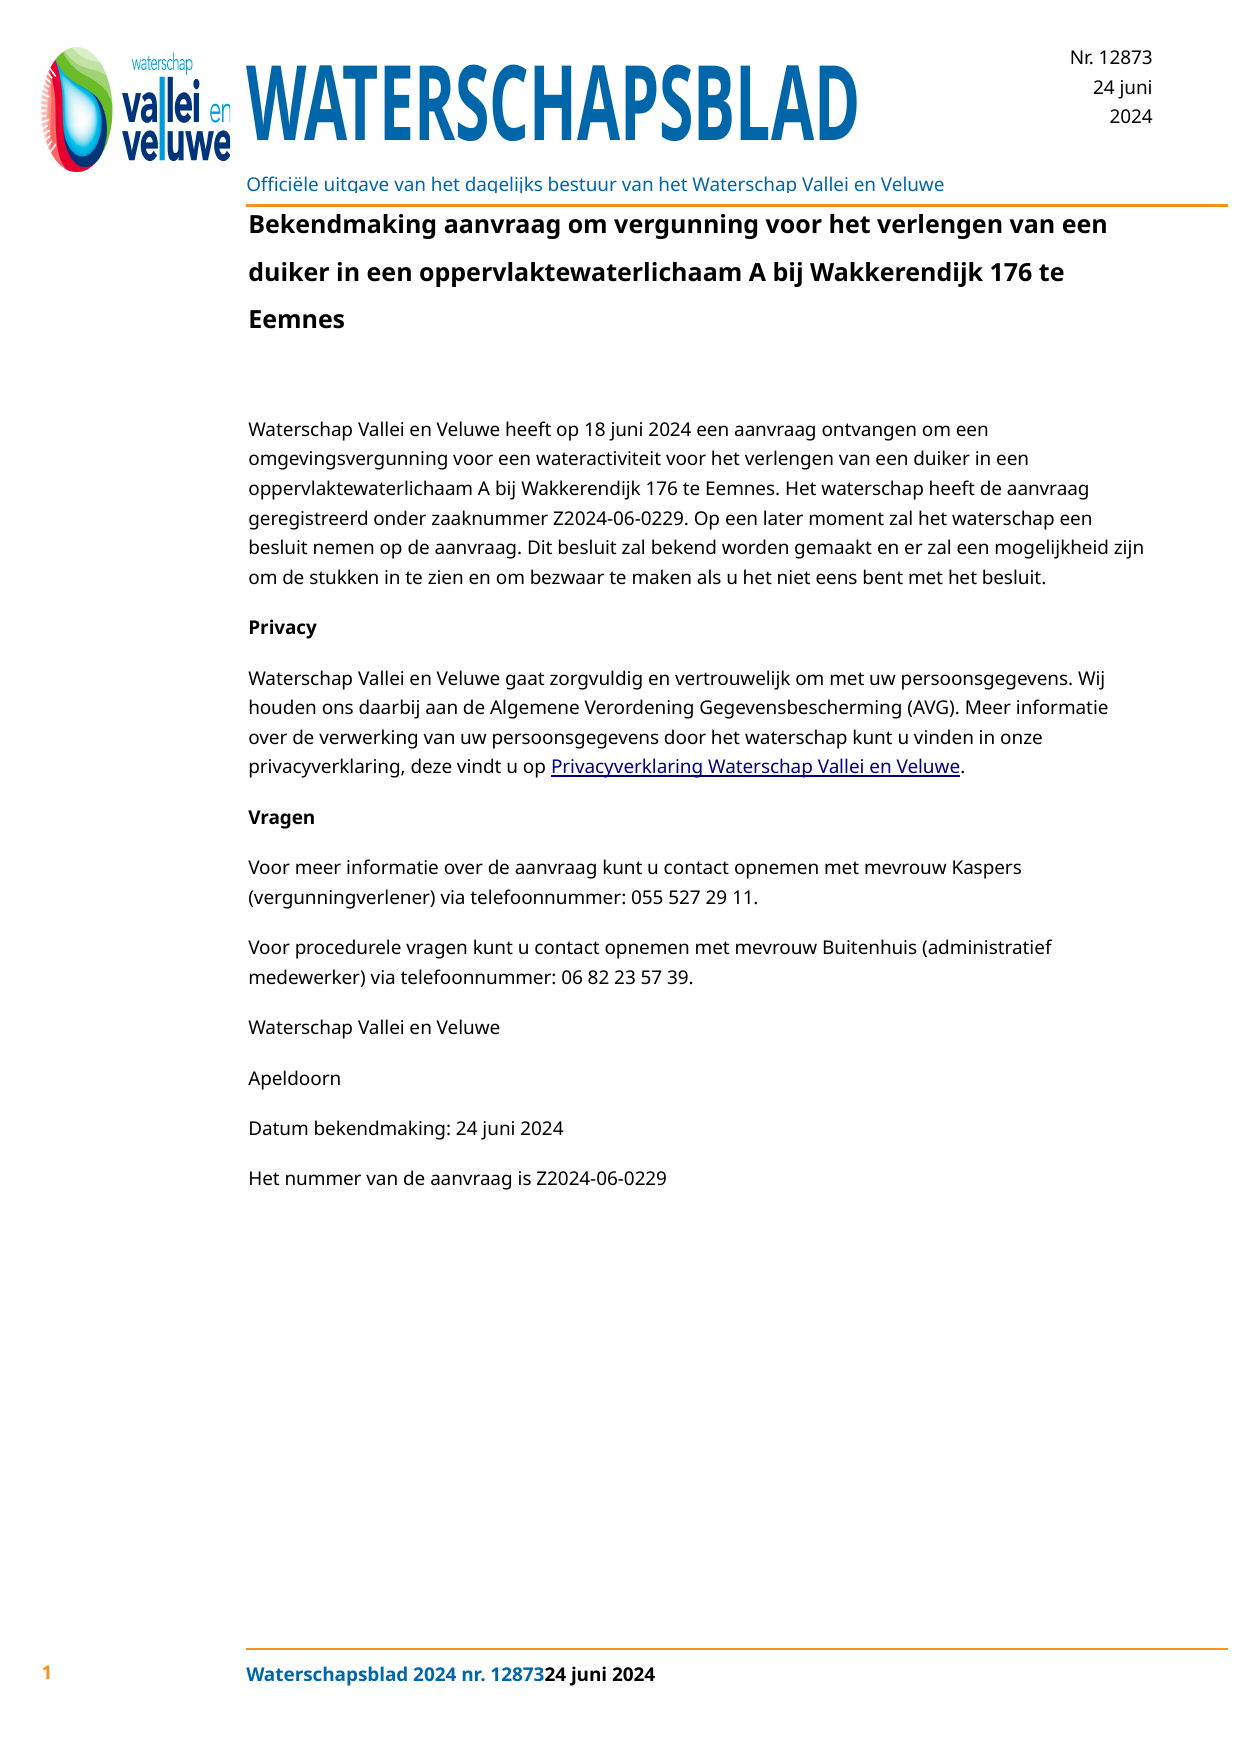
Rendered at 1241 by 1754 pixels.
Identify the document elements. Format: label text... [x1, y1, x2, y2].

text Waterschap Vallei en Veluwe [248, 1014, 1152, 1040]
text Apeldoorn [248, 1065, 1152, 1090]
text Waterschap Vallei en Veluwe heeft op 18 juni 2024 een aanvraag ontvangen om een omgevingsvergunning voor een wateractiviteit voor het verlengen van een duiker in een oppervlaktewaterlichaam A bij Wakkerendijk 176 te Eemnes. Het waterschap heeft de aanvraag geregistreerd onder zaaknummer Z2024-06-0229. Op een later moment zal het waterschap een besluit nemen op de aanvraag. Dit besluit zal bekend worden gemaakt en er zal een mogelijkheid zijn om de stukken in te zien en om bezwaar te maken als u het niet eens bent met het besluit. [248, 416, 1152, 589]
text Datum bekendmaking: 24 juni 2024 [248, 1115, 1152, 1141]
picture [41, 47, 231, 172]
text Privacy [248, 614, 1152, 640]
text Voor meer informatie over de aanvraag kunt u contact opnemen met mevrouw Kaspers (vergunningverlener) via telefoonnummer: 055 527 29 11. [248, 854, 1152, 909]
text Voor procedurele vragen kunt u contact opnemen met mevrouw Buitenhuis (administratief medewerker) via telefoonnummer: 06 82 23 57 39. [248, 934, 1152, 989]
text Het nummer van de aanvraag is Z2024-06-0229 [248, 1166, 1152, 1191]
text Bekendmaking aanvraag om vergunning voor het verlengen van een duiker in een oppervlaktewaterlichaam A bij Wakkerendijk 176 te Eemnes [248, 207, 1152, 336]
text Waterschap Vallei en Veluwe gaat zorgvuldig en vertrouwelijk om met uw persoonsgegevens. Wij houden ons daarbij aan de Algemene Verordening Gegevensbescherming (AVG). Meer informatie over de verwerking van uw persoonsgegevens door het waterschap kunt u vinden in onze privacyverklaring, deze vindt u op Privacyverklaring Waterschap Vallei en Veluwe. [248, 665, 1152, 779]
text Vragen [248, 804, 1152, 829]
